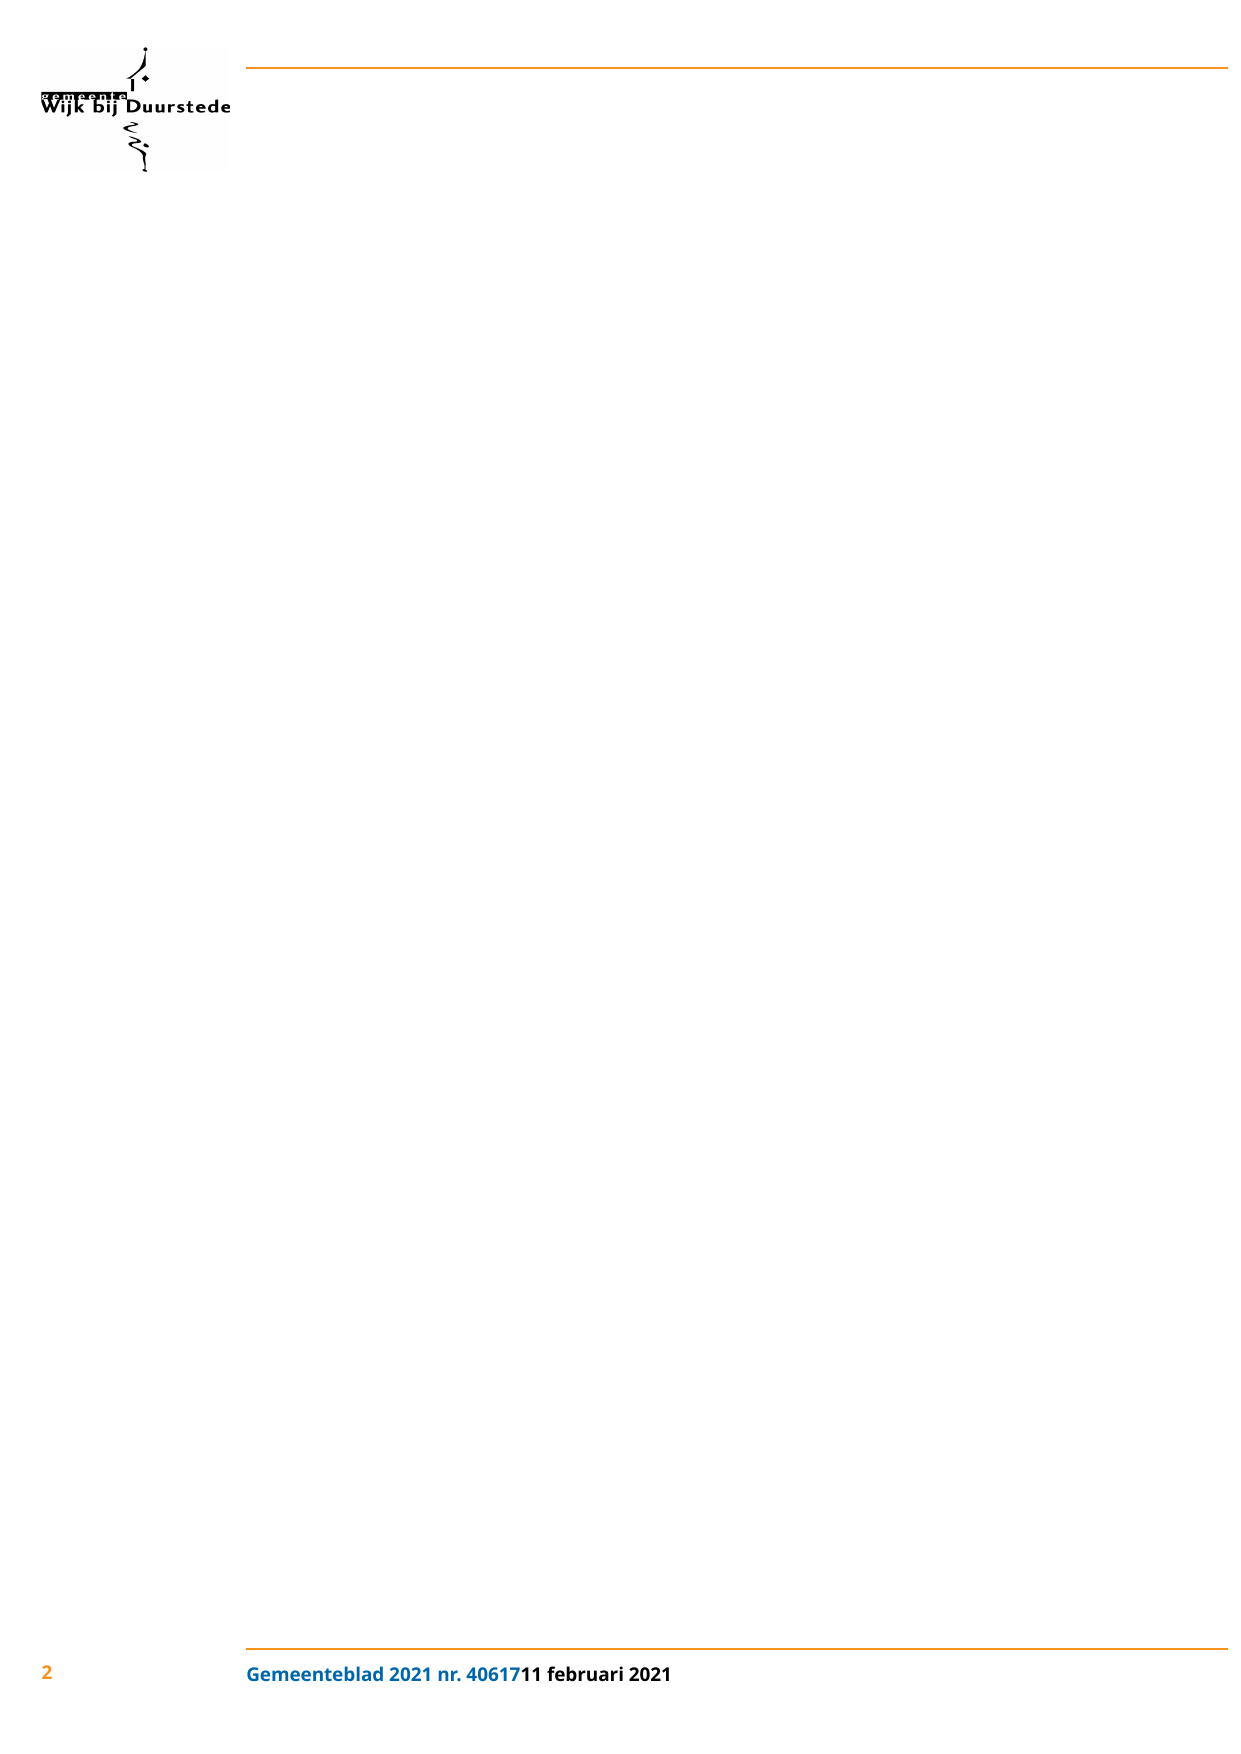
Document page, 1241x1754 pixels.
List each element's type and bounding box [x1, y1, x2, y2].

picture [41, 47, 231, 172]
